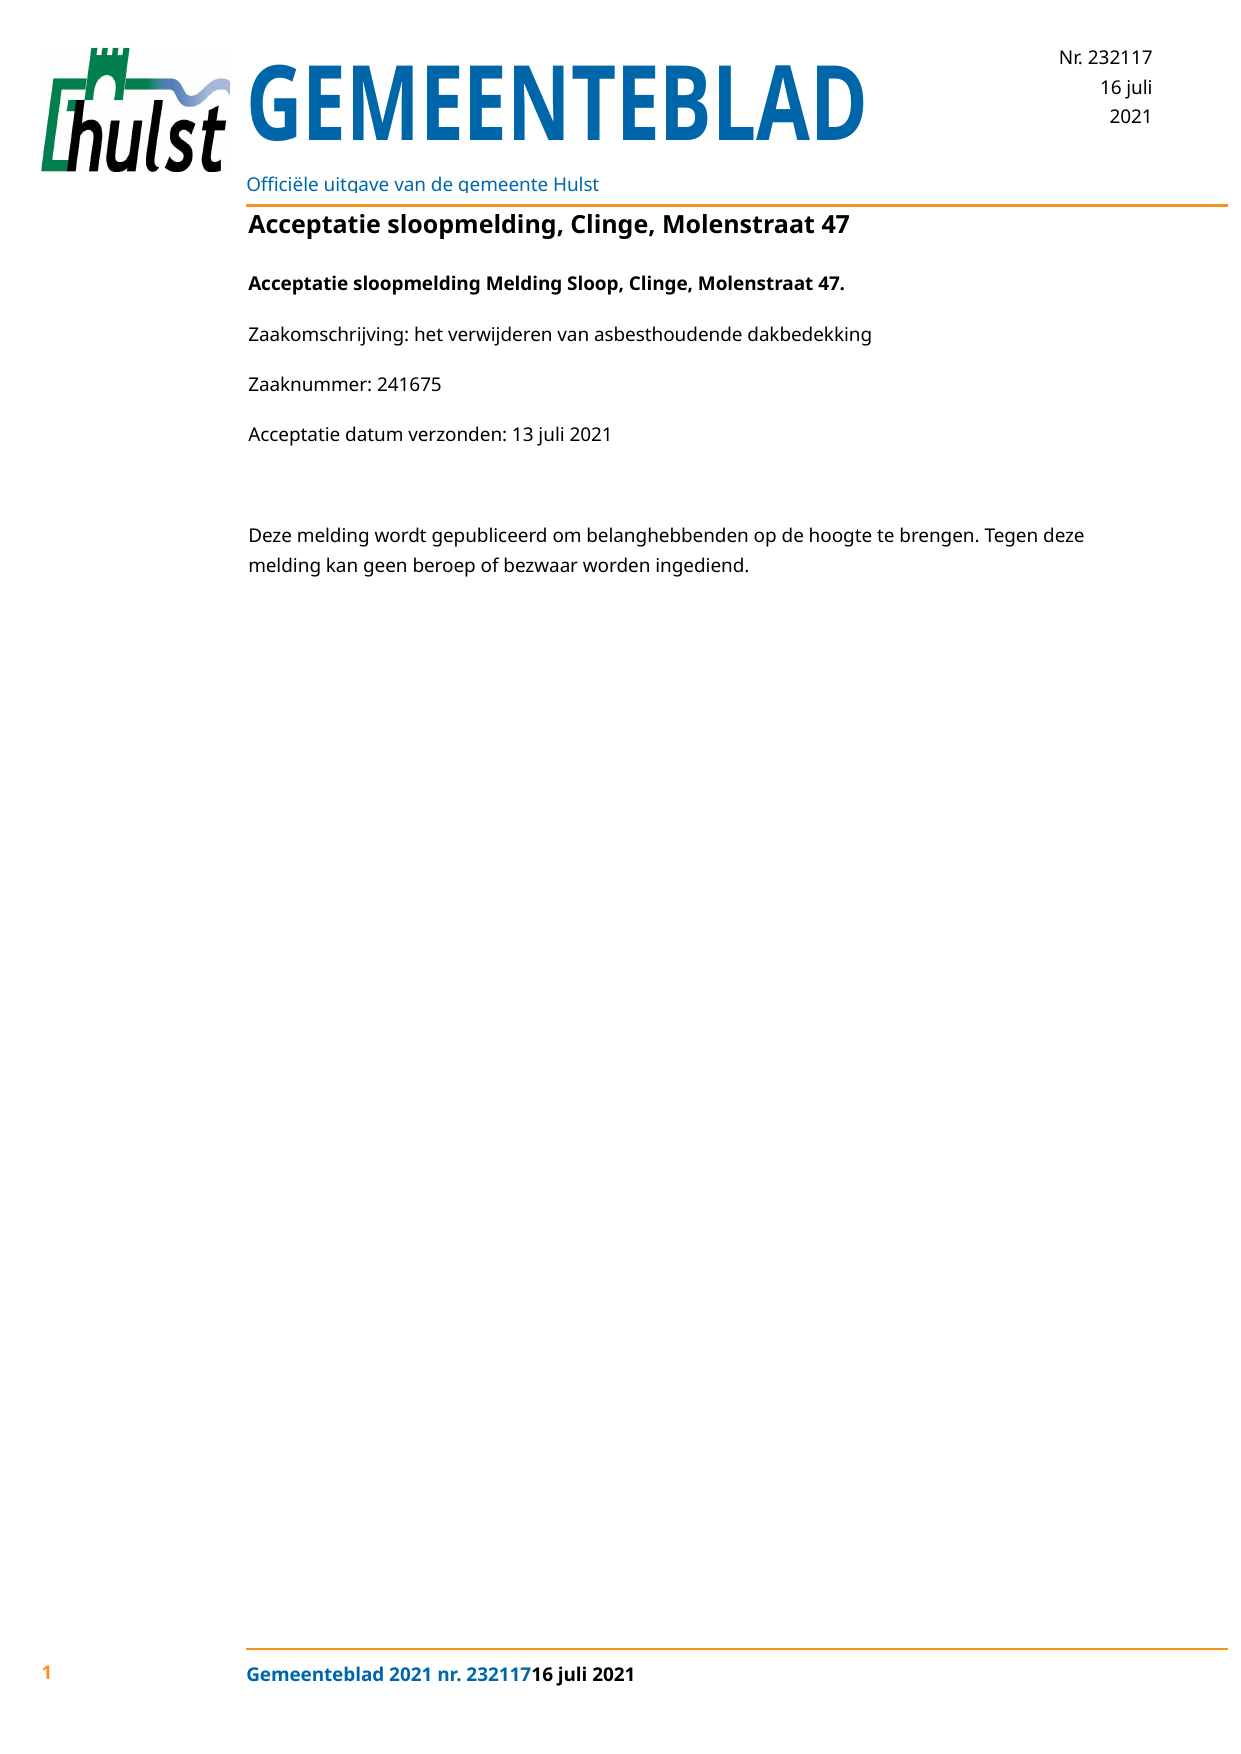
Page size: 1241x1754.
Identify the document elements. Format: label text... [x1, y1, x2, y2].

picture [41, 47, 231, 172]
text Zaaknummer: 241675 [248, 371, 1152, 397]
text Acceptatie datum verzonden: 13 juli 2021 [248, 422, 1152, 447]
text Acceptatie sloopmelding Melding Sloop, Clinge, Molenstraat 47. [248, 270, 1152, 296]
text Acceptatie sloopmelding, Clinge, Molenstraat 47 [248, 207, 1152, 241]
text Zaakomschrijving: het verwijderen van asbesthoudende dakbedekking [248, 321, 1152, 346]
text Deze melding wordt gepubliceerd om belanghebbenden op de hoogte te brengen. Tegen deze melding kan geen beroep of bezwaar worden ingediend. [248, 522, 1152, 578]
